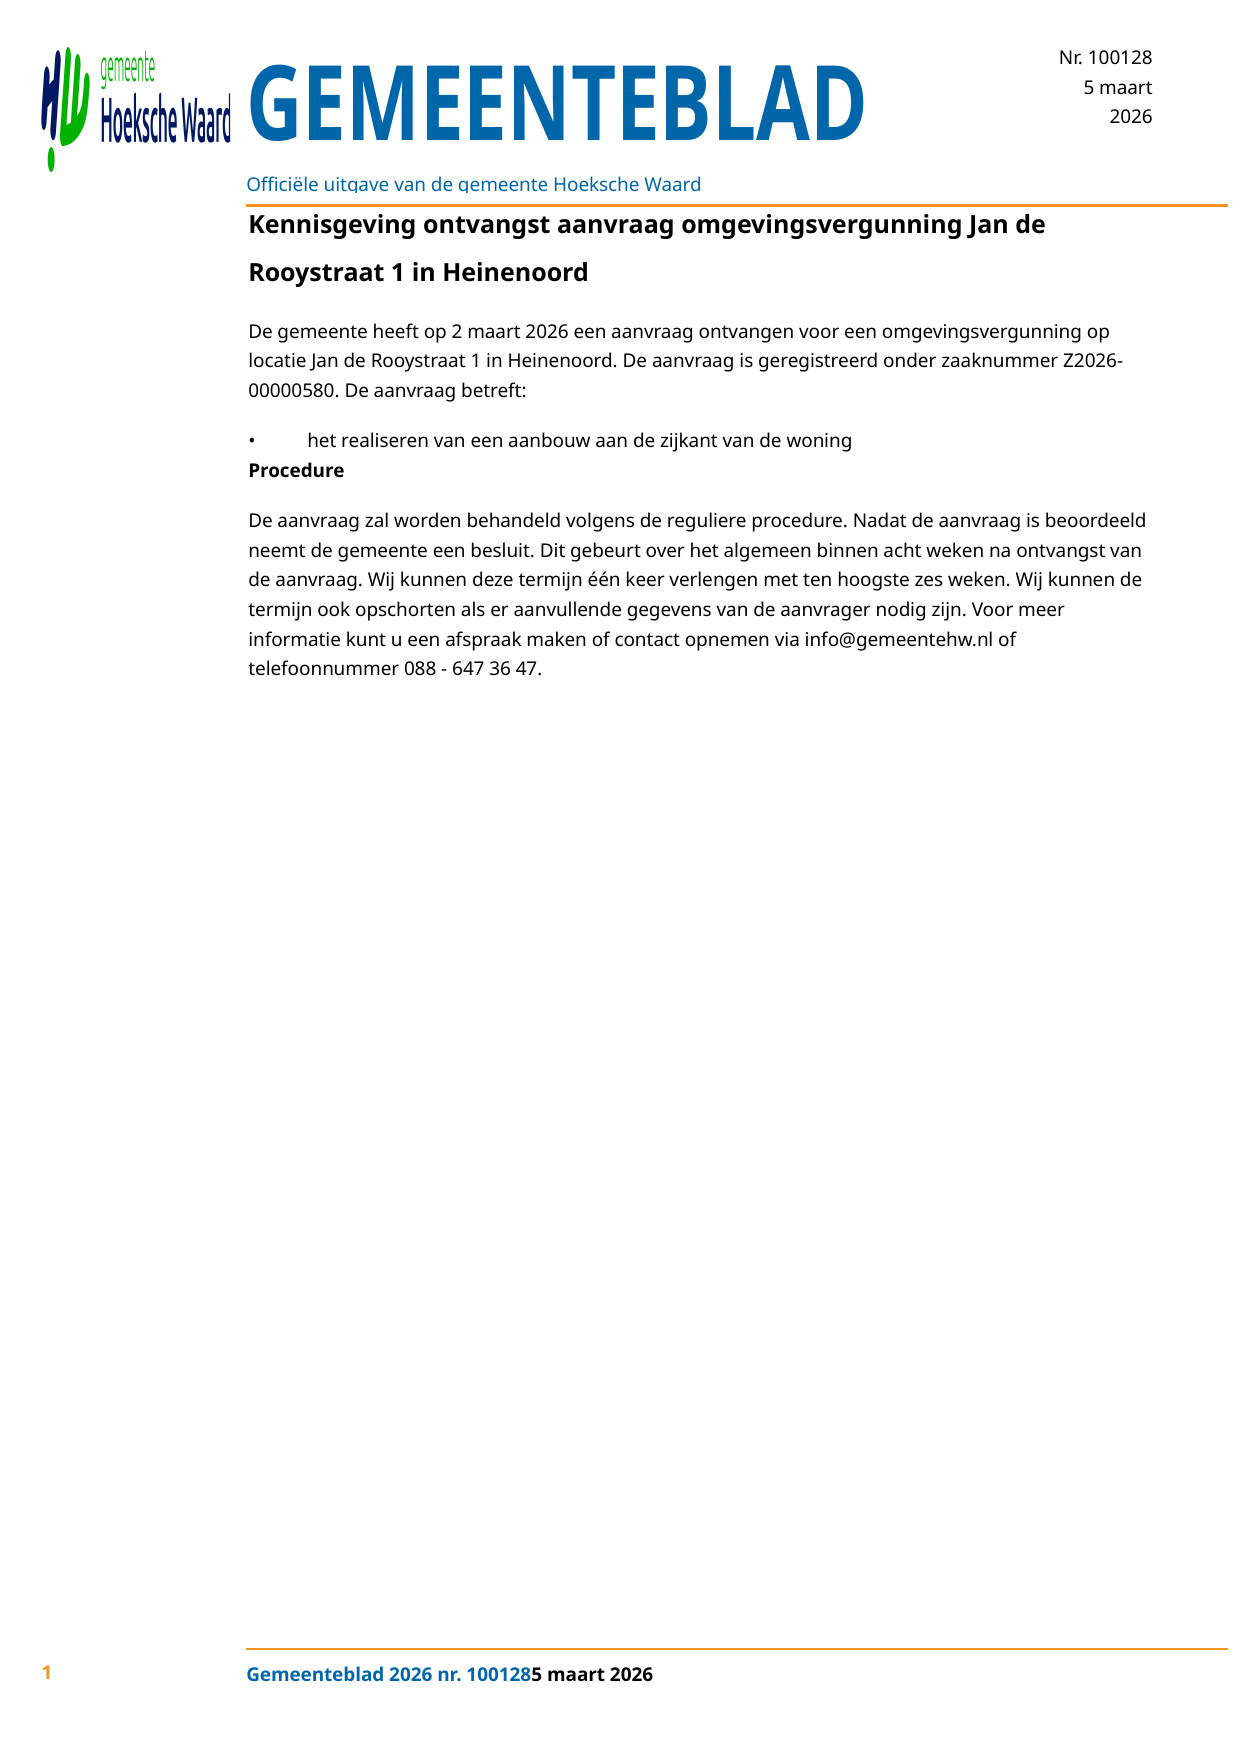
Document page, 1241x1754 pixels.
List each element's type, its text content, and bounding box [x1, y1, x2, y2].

text De aanvraag zal worden behandeld volgens de reguliere procedure. Nadat de aanvraag is beoordeeld neemt de gemeente een besluit. Dit gebeurt over het algemeen binnen acht weken na ontvangst van de aanvraag. Wij kunnen deze termijn één keer verlengen met ten hoogste zes weken. Wij kunnen de termijn ook opschorten als er aanvullende gegevens van de aanvrager nodig zijn. Voor meer informatie kunt u een afspraak maken of contact opnemen via info@gemeentehw.nl of telefoonnummer 088 - 647 36 47. [248, 507, 1152, 681]
text De gemeente heeft op 2 maart 2026 een aanvraag ontvangen voor een omgevingsvergunning op locatie Jan de Rooystraat 1 in Heinenoord. De aanvraag is geregistreerd onder zaaknummer Z2026-00000580. De aanvraag betreft: [248, 318, 1152, 403]
text Kennisgeving ontvangst aanvraag omgevingsvergunning Jan de Rooystraat 1 in Heinenoord [248, 207, 1152, 288]
text Procedure [248, 457, 1152, 483]
list het realiseren van een aanbouw aan de zijkant van de woning [248, 427, 1152, 453]
picture [41, 47, 231, 172]
